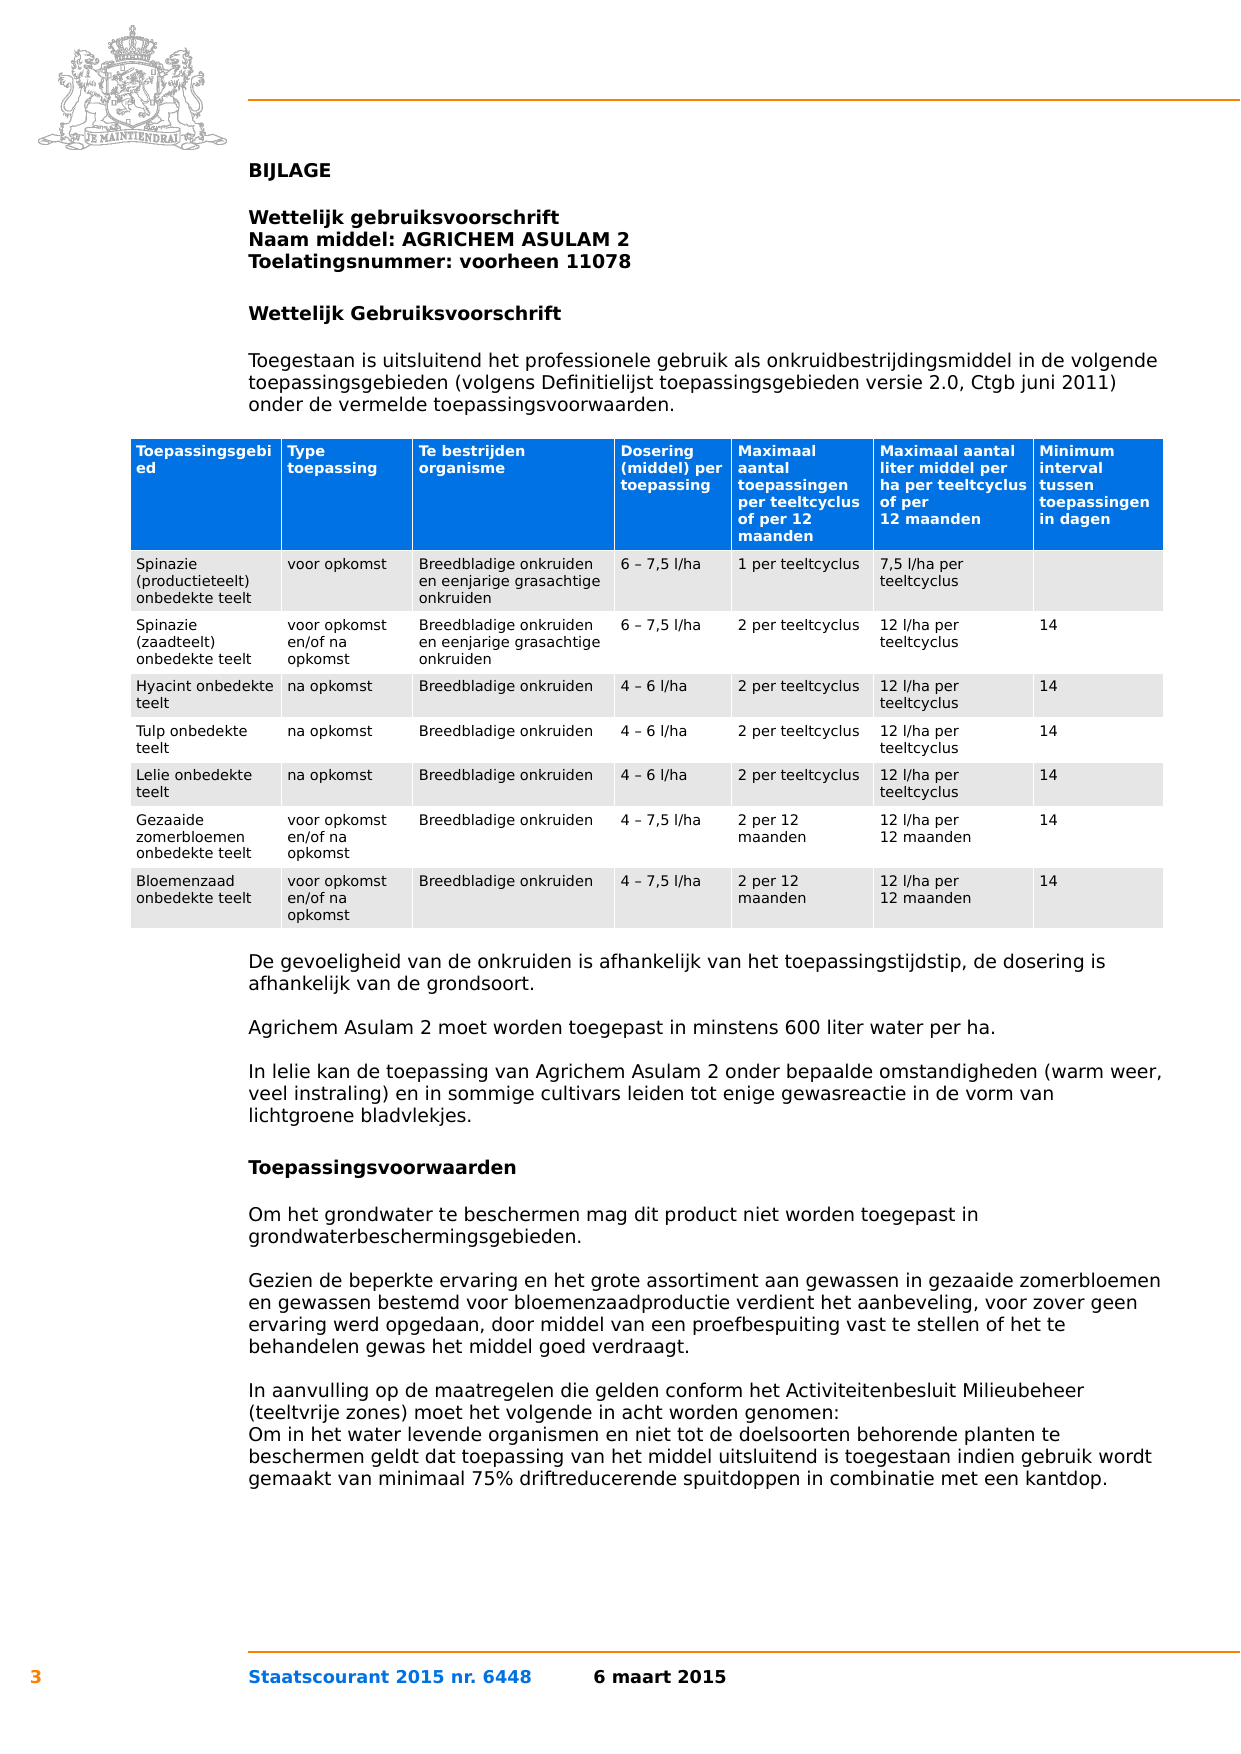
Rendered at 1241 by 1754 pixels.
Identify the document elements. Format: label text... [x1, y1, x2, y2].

text De gevoeligheid van de onkruiden is afhankelijk van het toepassingstijdstip, de dosering is afhankelijk van de grondsoort. [248, 951, 1163, 995]
table_cell 1 per teeltcyclus [732, 551, 873, 611]
table_cell [1034, 551, 1163, 611]
table_cell 4 – 6 l/ha [615, 674, 731, 717]
table_cell 6 – 7,5 l/ha [615, 551, 731, 611]
text Om het grondwater te beschermen mag dit product niet worden toegepast in grondwaterbeschermingsgebieden. [248, 1204, 1163, 1248]
text Toegestaan is uitsluitend het professionele gebruik als onkruidbestrijdingsmiddel in de volgende toepassingsgebieden (volgens Definitielijst toepassingsgebieden versie 2.0, Ctgb juni 2011) onder de vermelde toepassingsvoorwaarden. [248, 350, 1163, 416]
table_cell 2 per teeltcyclus [732, 674, 873, 717]
table_cell 12 l/ha per teeltcyclus [874, 763, 1033, 806]
table_cell 2 per teeltcyclus [732, 718, 873, 761]
table_cell 12 l/ha per teeltcyclus [874, 718, 1033, 761]
table_cell 6 – 7,5 l/ha [615, 612, 731, 673]
text Om in het water levende organismen en niet tot de doelsoorten behorende planten te beschermen geldt dat toepassing van het middel uitsluitend is toegestaan indien gebruik wordt gemaakt van minimaal 75% driftreducerende spuitdoppen in combinatie met een kantdop. [248, 1423, 1163, 1489]
table_cell 14 [1034, 718, 1163, 761]
table_cell Breedbladige onkruiden [413, 718, 614, 761]
text Agrichem Asulam 2 moet worden toegepast in minstens 600 liter water per ha. [248, 1017, 1163, 1039]
picture [38, 25, 227, 150]
table_cell Breedbladige onkruiden [413, 674, 614, 717]
table_cell na opkomst [282, 674, 412, 717]
table_header Type toepassing [282, 439, 412, 550]
table_cell 12 l/ha per teeltcyclus [874, 612, 1033, 673]
table_header Minimum interval tussen toepassingen in dagen [1034, 439, 1163, 550]
table_cell Breedbladige onkruiden en eenjarige grasachtige onkruiden [413, 551, 614, 611]
table_cell 14 [1034, 612, 1163, 673]
table_cell 14 [1034, 807, 1163, 867]
table_cell na opkomst [282, 718, 412, 761]
table_cell na opkomst [282, 763, 412, 806]
table_cell Breedbladige onkruiden en eenjarige grasachtige onkruiden [413, 612, 614, 673]
table_cell 12 l/ha per 12 maanden [874, 807, 1033, 867]
table_cell 2 per 12 maanden [732, 868, 873, 928]
table_cell Breedbladige onkruiden [413, 807, 614, 867]
text In aanvulling op de maatregelen die gelden conform het Activiteitenbesluit Milieubeheer (teeltvrije zones) moet het volgende in acht worden genomen: [248, 1379, 1163, 1423]
text Naam middel: AGRICHEM ASULAM 2 [248, 229, 1163, 251]
table_cell 14 [1034, 868, 1163, 928]
table_header Dosering (middel) per toepassing [615, 439, 731, 550]
table_cell 4 – 6 l/ha [615, 763, 731, 806]
table_cell voor opkomst [282, 551, 412, 611]
table_cell 14 [1034, 763, 1163, 806]
table_cell 2 per 12 maanden [732, 807, 873, 867]
table_cell 7,5 l/ha per teeltcyclus [874, 551, 1033, 611]
table_cell voor opkomst en/of na opkomst [282, 612, 412, 673]
table_cell Lelie onbedekte teelt [131, 763, 281, 806]
table_cell 12 l/ha per teeltcyclus [874, 674, 1033, 717]
table_cell 4 – 7,5 l/ha [615, 868, 731, 928]
table_cell voor opkomst en/of na opkomst [282, 868, 412, 928]
table_header Te bestrijden organisme [413, 439, 614, 550]
text In lelie kan de toepassing van Agrichem Asulam 2 onder bepaalde omstandigheden (warm weer, veel instraling) en in sommige cultivars leiden tot enige gewasreactie in de vorm van lichtgroene bladvlekjes. [248, 1061, 1163, 1127]
table_header Maximaal aantal liter middel per ha per teeltcyclus of per 12 maanden [874, 439, 1033, 550]
table_cell Gezaaide zomerbloemen onbedekte teelt [131, 807, 281, 867]
subtitle BIJLAGE [248, 160, 1163, 182]
table_cell 4 – 7,5 l/ha [615, 807, 731, 867]
table_cell Breedbladige onkruiden [413, 868, 614, 928]
table_header Toepassingsgebied [131, 439, 281, 550]
table_cell 14 [1034, 674, 1163, 717]
table_cell Breedbladige onkruiden [413, 763, 614, 806]
text Wettelijk gebruiksvoorschrift [248, 207, 1163, 229]
table_cell Bloemenzaad onbedekte teelt [131, 868, 281, 928]
table_cell Spinazie (zaadteelt) onbedekte teelt [131, 612, 281, 673]
table_cell voor opkomst en/of na opkomst [282, 807, 412, 867]
subtitle Toepassingsvoorwaarden [248, 1157, 1163, 1179]
table_cell Hyacint onbedekte teelt [131, 674, 281, 717]
table_cell 2 per teeltcyclus [732, 763, 873, 806]
table_cell 12 l/ha per 12 maanden [874, 868, 1033, 928]
text Toelatingsnummer: voorheen 11078 [248, 251, 1163, 273]
table_cell 2 per teeltcyclus [732, 612, 873, 673]
table_cell 4 – 6 l/ha [615, 718, 731, 761]
table_header Maximaal aantal toepassingen per teeltcyclus of per 12 maanden [732, 439, 873, 550]
subtitle Wettelijk Gebruiksvoorschrift [248, 303, 1163, 325]
table_cell Tulp onbedekte teelt [131, 718, 281, 761]
text Gezien de beperkte ervaring en het grote assortiment aan gewassen in gezaaide zomerbloemen en gewassen bestemd voor bloemenzaadproductie verdient het aanbeveling, voor zover geen ervaring werd opgedaan, door middel van een proefbespuiting vast te stellen of het te behandelen gewas het middel goed verdraagt. [248, 1270, 1163, 1358]
table_cell Spinazie (productieteelt) onbedekte teelt [131, 551, 281, 611]
